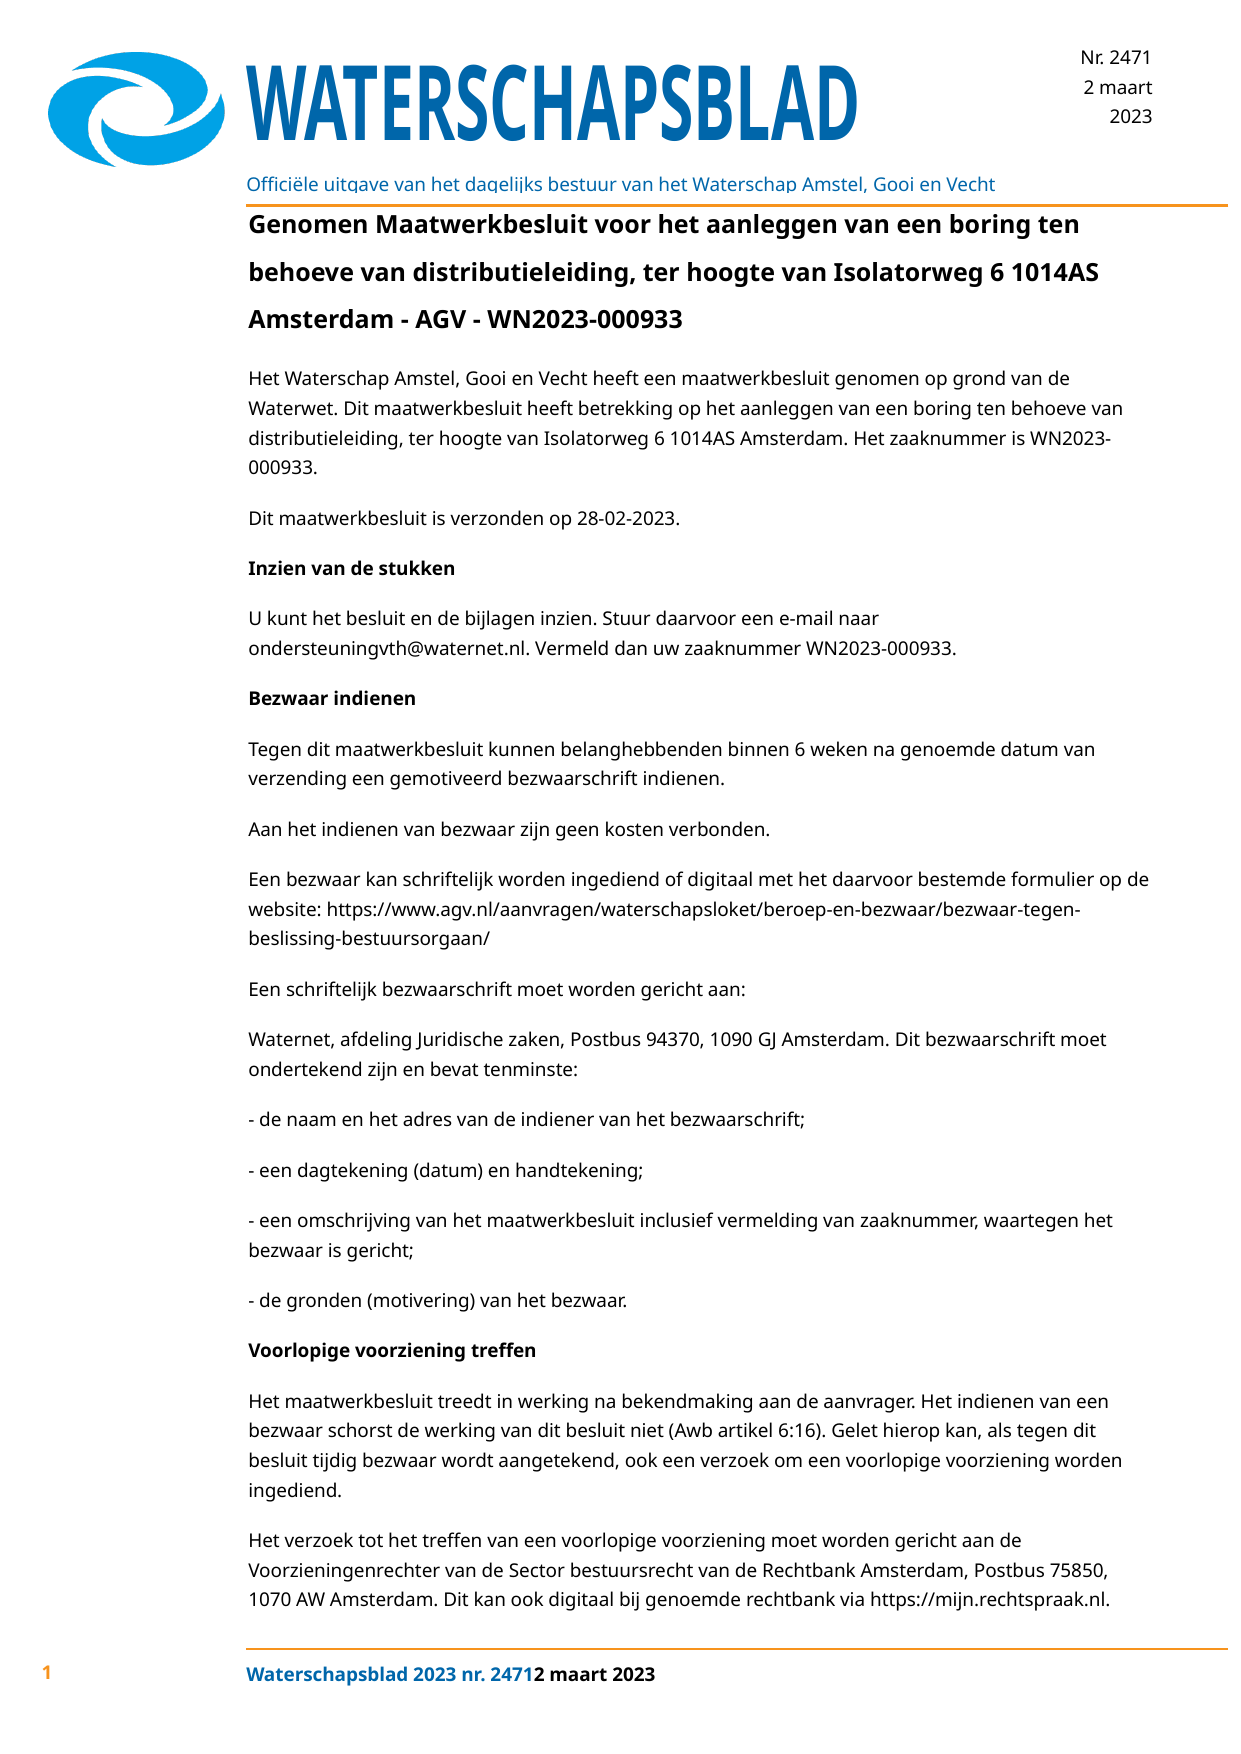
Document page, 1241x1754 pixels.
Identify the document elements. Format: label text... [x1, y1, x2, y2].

text - een omschrijving van het maatwerkbesluit inclusief vermelding van zaaknummer, waartegen het bezwaar is gericht; [248, 1207, 1152, 1262]
text Genomen Maatwerkbesluit voor het aanleggen van een boring ten behoeve van distributieleiding, ter hoogte van Isolatorweg 6 1014AS Amsterdam - AGV - WN2023-000933 [248, 207, 1152, 336]
text - een dagtekening (datum) en handtekening; [248, 1157, 1152, 1182]
text Aan het indienen van bezwaar zijn geen kosten verbonden. [248, 816, 1152, 842]
text Voorlopige voorziening treffen [248, 1338, 1152, 1363]
text Het verzoek tot het treffen van een voorlopige voorziening moet worden gericht aan de Voorzieningenrechter van de Sector bestuursrecht van de Rechtbank Amsterdam, Postbus 75850, 1070 AW Amsterdam. Dit kan ook digitaal bij genoemde rechtbank via https://mijn.rechtspraak.nl. [248, 1527, 1152, 1612]
text Een schriftelijk bezwaarschrift moet worden gericht aan: [248, 976, 1152, 1002]
text Bezwaar indienen [248, 686, 1152, 711]
text Inzien van de stukken [248, 555, 1152, 581]
text - de gronden (motivering) van het bezwaar. [248, 1287, 1152, 1313]
text U kunt het besluit en de bijlagen inzien. Stuur daarvoor een e-mail naar ondersteuningvth@waternet.nl. Vermeld dan uw zaaknummer WN2023-000933. [248, 606, 1152, 661]
text Het Waterschap Amstel, Gooi en Vecht heeft een maatwerkbesluit genomen op grond van de Waterwet. Dit maatwerkbesluit heeft betrekking op het aanleggen van een boring ten behoeve van distributieleiding, ter hoogte van Isolatorweg 6 1014AS Amsterdam. Het zaaknummer is WN2023-000933. [248, 366, 1152, 480]
text Een bezwaar kan schriftelijk worden ingediend of digitaal met het daarvoor bestemde formulier op de website: https://www.agv.nl/aanvragen/waterschapsloket/beroep-en-bezwaar/bezwaar-tegen-beslissing-bestuursorgaan/ [248, 866, 1152, 951]
picture [41, 47, 231, 172]
text Dit maatwerkbesluit is verzonden op 28-02-2023. [248, 505, 1152, 530]
text Het maatwerkbesluit treedt in werking na bekendmaking aan de aanvrager. Het indienen van een bezwaar schorst de werking van dit besluit niet (Awb artikel 6:16). Gelet hierop kan, als tegen dit besluit tijdig bezwaar wordt aangetekend, ook een verzoek om een voorlopige voorziening worden ingediend. [248, 1388, 1152, 1502]
text Waternet, afdeling Juridische zaken, Postbus 94370, 1090 GJ Amsterdam. Dit bezwaarschrift moet ondertekend zijn en bevat tenminste: [248, 1026, 1152, 1082]
text Tegen dit maatwerkbesluit kunnen belanghebbenden binnen 6 weken na genoemde datum van verzending een gemotiveerd bezwaarschrift indienen. [248, 736, 1152, 791]
text - de naam en het adres van de indiener van het bezwaarschrift; [248, 1106, 1152, 1132]
